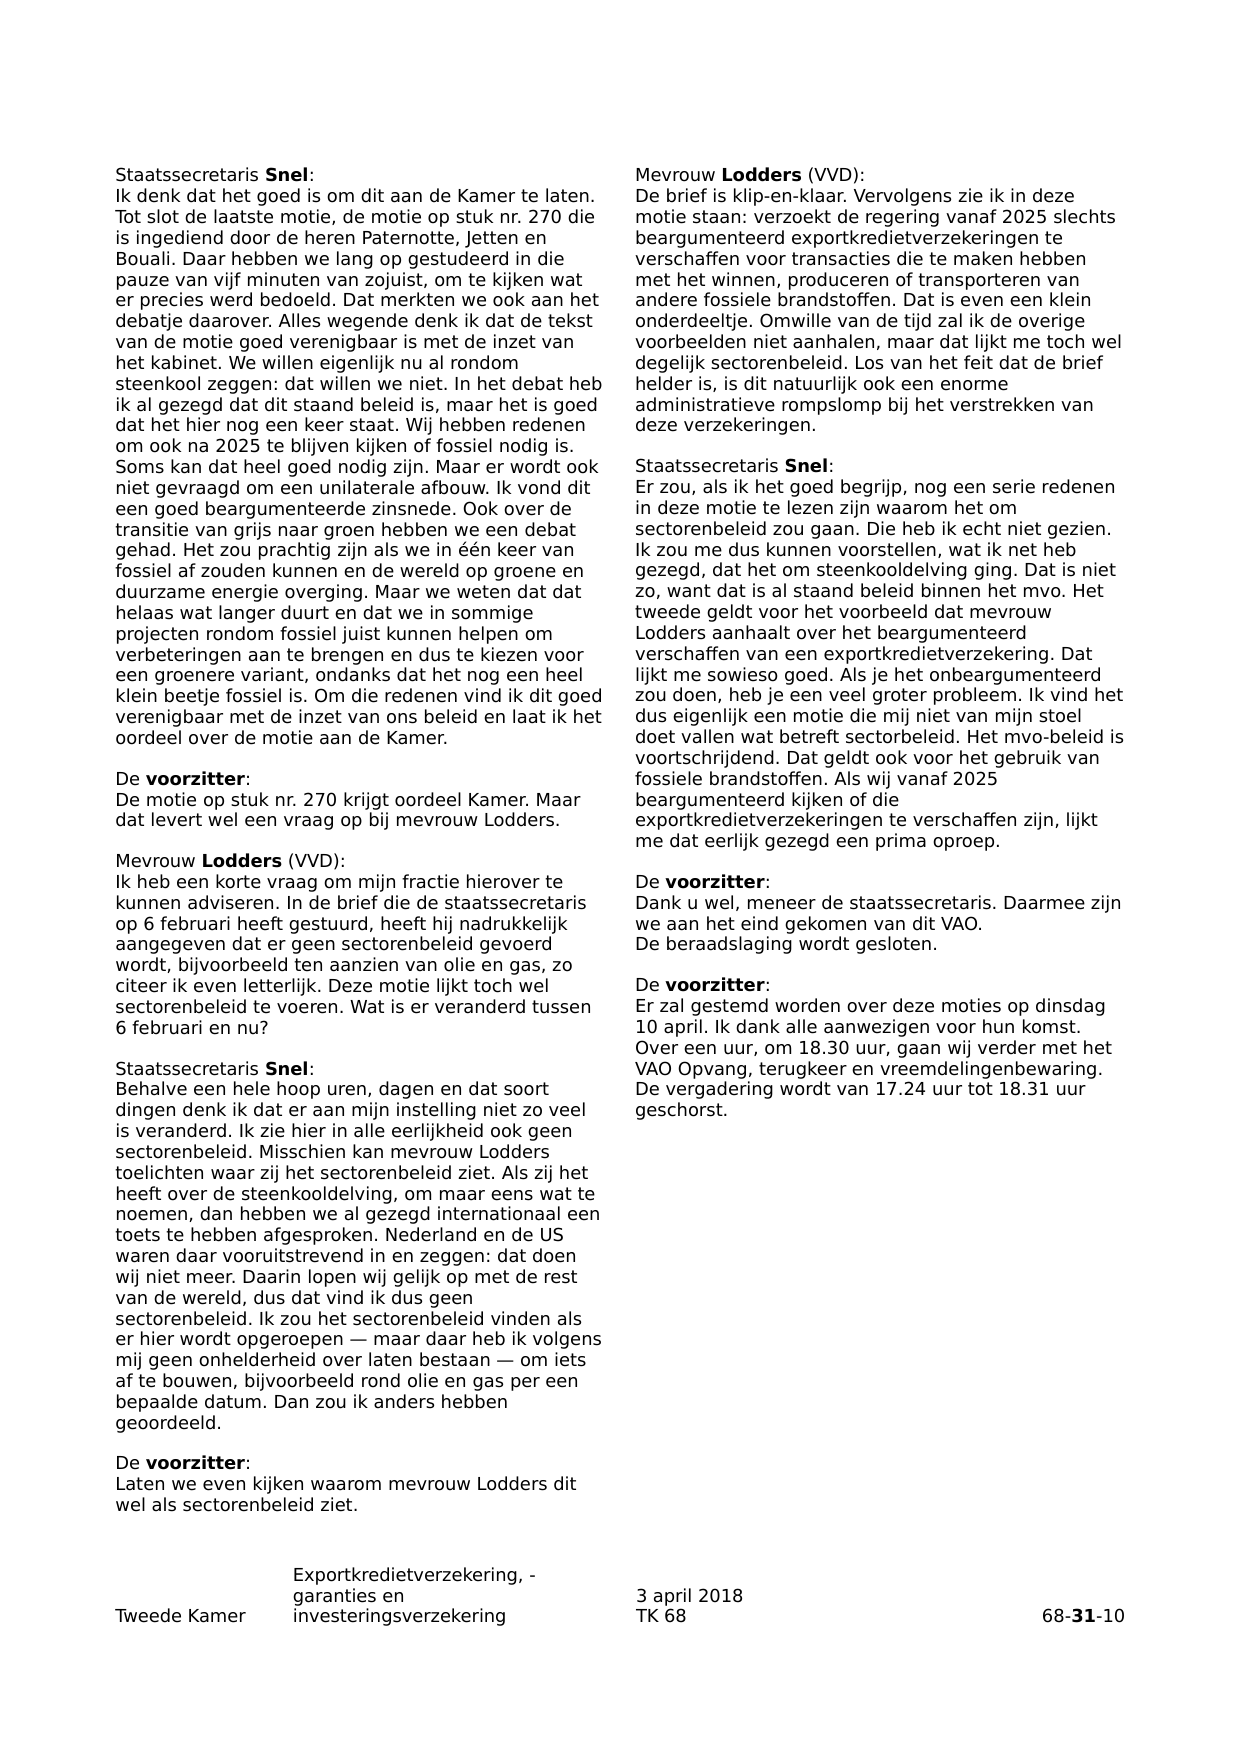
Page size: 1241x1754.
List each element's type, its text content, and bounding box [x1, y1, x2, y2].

text De voorzitter: [635, 975, 1125, 996]
text De voorzitter: [115, 1453, 605, 1474]
text De beraadslaging wordt gesloten. [635, 934, 1125, 955]
text Behalve een hele hoop uren, dagen en dat soort dingen denk ik dat er aan mijn instelling niet zo veel is veranderd. Ik zie hier in alle eerlijkheid ook geen sectorenbeleid. Misschien kan mevrouw Lodders toelichten waar zij het sectorenbeleid ziet. Als zij het heeft over de steenkooldelving, om maar eens wat te noemen, dan hebben we al gezegd internationaal een toets te hebben afgesproken. Nederland en de US waren daar vooruitstrevend in en zeggen: dat doen wij niet meer. Daarin lopen wij gelijk op met de rest van de wereld, dus dat vind ik dus geen sectorenbeleid. Ik zou het sectorenbeleid vinden als er hier wordt opgeroepen — maar daar heb ik volgens mij geen onhelderheid over laten bestaan — om iets af te bouwen, bijvoorbeeld rond olie en gas per een bepaalde datum. Dan zou ik anders hebben geoordeeld. [115, 1079, 605, 1433]
text Staatssecretaris Snel: [635, 456, 1125, 477]
text Mevrouw Lodders (VVD): [635, 165, 1125, 186]
text Tot slot de laatste motie, de motie op stuk nr. 270 die is ingediend door de heren Paternotte, Jetten en Bouali. Daar hebben we lang op gestudeerd in die pauze van vijf minuten van zojuist, om te kijken wat er precies werd bedoeld. Dat merkten we ook aan het debatje daarover. Alles wegende denk ik dat de tekst van de motie goed verenigbaar is met de inzet van het kabinet. We willen eigenlijk nu al rondom steenkool zeggen: dat willen we niet. In het debat heb ik al gezegd dat dit staand beleid is, maar het is goed dat het hier nog een keer staat. Wij hebben redenen om ook na 2025 te blijven kijken of fossiel nodig is. Soms kan dat heel goed nodig zijn. Maar er wordt ook niet gevraagd om een unilaterale afbouw. Ik vond dit een goed beargumenteerde zinsnede. Ook over de transitie van grijs naar groen hebben we een debat gehad. Het zou prachtig zijn als we in één keer van fossiel af zouden kunnen en de wereld op groene en duurzame energie overging. Maar we weten dat dat helaas wat langer duurt en dat we in sommige projecten rondom fossiel juist kunnen helpen om verbeteringen aan te brengen en dus te kiezen voor een groenere variant, ondanks dat het nog een heel klein beetje fossiel is. Om die redenen vind ik dit goed verenigbaar met de inzet van ons beleid en laat ik het oordeel over de motie aan de Kamer. [115, 207, 605, 748]
text Dank u wel, meneer de staatssecretaris. Daarmee zijn we aan het eind gekomen van dit VAO. [635, 892, 1125, 934]
text Ik denk dat het goed is om dit aan de Kamer te laten. [115, 186, 605, 207]
text Staatssecretaris Snel: [115, 1058, 605, 1079]
text Staatssecretaris Snel: [115, 165, 605, 186]
text Ik heb een korte vraag om mijn fractie hierover te kunnen adviseren. In de brief die de staatssecretaris op 6 februari heeft gestuurd, heeft hij nadrukkelijk aangegeven dat er geen sectorenbeleid gevoerd wordt, bijvoorbeeld ten aanzien van olie en gas, zo citeer ik even letterlijk. Deze motie lijkt toch wel sectorenbeleid te voeren. Wat is er veranderd tussen 6 februari en nu? [115, 872, 605, 1038]
text De voorzitter: [115, 768, 605, 789]
text De brief is klip-en-klaar. Vervolgens zie ik in deze motie staan: verzoekt de regering vanaf 2025 slechts beargumenteerd exportkredietverzekeringen te verschaffen voor transacties die te maken hebben met het winnen, produceren of transporteren van andere fossiele brandstoffen. Dat is even een klein onderdeeltje. Omwille van de tijd zal ik de overige voorbeelden niet aanhalen, maar dat lijkt me toch wel degelijk sectorenbeleid. Los van het feit dat de brief helder is, is dit natuurlijk ook een enorme administratieve rompslomp bij het verstrekken van deze verzekeringen. [635, 186, 1125, 436]
text Laten we even kijken waarom mevrouw Lodders dit wel als sectorenbeleid ziet. [115, 1474, 605, 1516]
text De voorzitter: [635, 872, 1125, 892]
text Er zou, als ik het goed begrijp, nog een serie redenen in deze motie te lezen zijn waarom het om sectorenbeleid zou gaan. Die heb ik echt niet gezien. Ik zou me dus kunnen voorstellen, wat ik net heb gezegd, dat het om steenkooldelving ging. Dat is niet zo, want dat is al staand beleid binnen het mvo. Het tweede geldt voor het voorbeeld dat mevrouw Lodders aanhaalt over het beargumenteerd verschaffen van een exportkredietverzekering. Dat lijkt me sowieso goed. Als je het onbeargumenteerd zou doen, heb je een veel groter probleem. Ik vind het dus eigenlijk een motie die mij niet van mijn stoel doet vallen wat betreft sectorbeleid. Het mvo-beleid is voortschrijdend. Dat geldt ook voor het gebruik van fossiele brandstoffen. Als wij vanaf 2025 beargumenteerd kijken of die exportkredietverzekeringen te verschaffen zijn, lijkt me dat eerlijk gezegd een prima oproep. [635, 477, 1125, 852]
text De motie op stuk nr. 270 krijgt oordeel Kamer. Maar dat levert wel een vraag op bij mevrouw Lodders. [115, 789, 605, 831]
text Er zal gestemd worden over deze moties op dinsdag 10 april. Ik dank alle aanwezigen voor hun komst. Over een uur, om 18.30 uur, gaan wij verder met het VAO Opvang, terugkeer en vreemdelingenbewaring. [635, 996, 1125, 1079]
text De vergadering wordt van 17.24 uur tot 18.31 uur geschorst. [635, 1079, 1125, 1121]
text Mevrouw Lodders (VVD): [115, 851, 605, 872]
